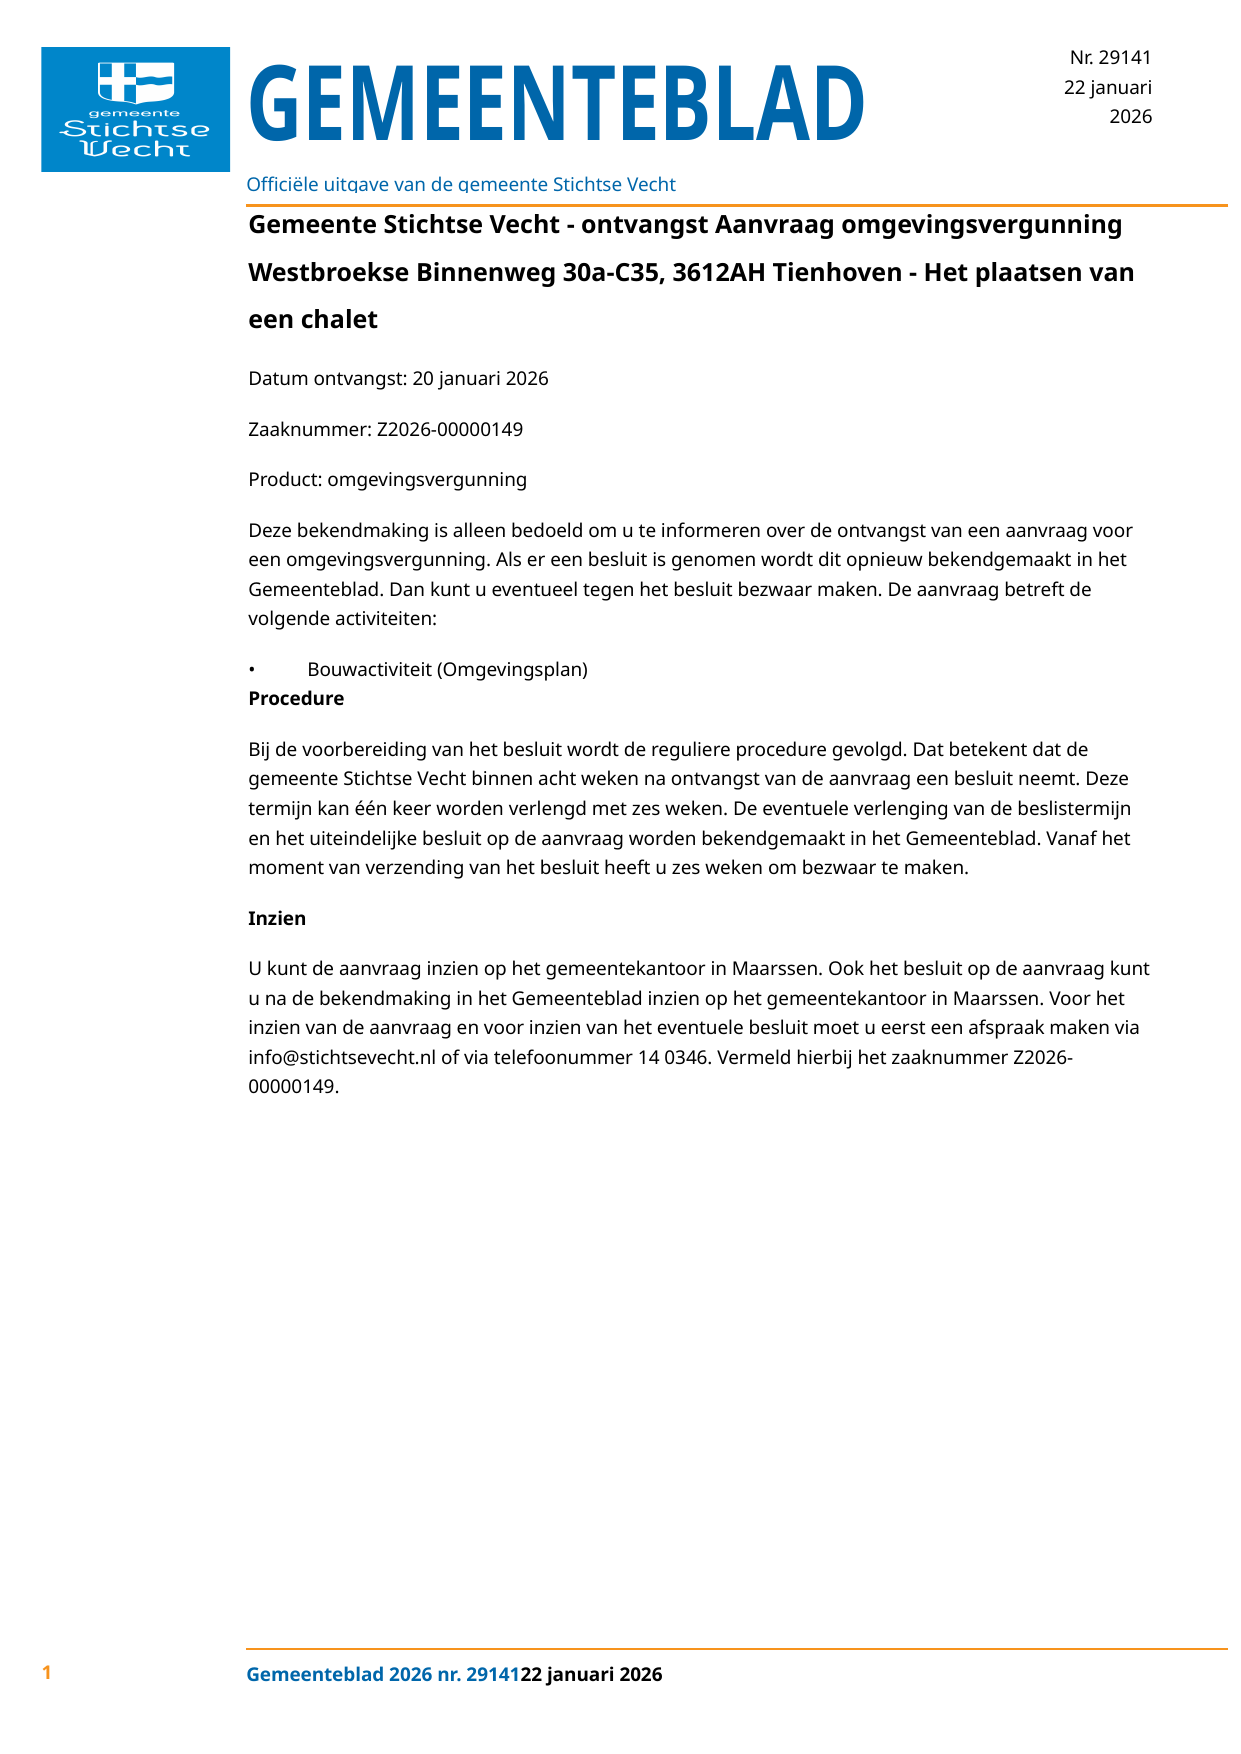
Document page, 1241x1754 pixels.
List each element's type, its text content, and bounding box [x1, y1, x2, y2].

text Datum ontvangst: 20 januari 2026 [248, 366, 1152, 391]
text Inzien [248, 905, 1152, 930]
list Bouwactiviteit (Omgevingsplan) [248, 656, 1152, 682]
text Bij de voorbereiding van het besluit wordt de reguliere procedure gevolgd. Dat betekent dat de gemeente Stichtse Vecht binnen acht weken na ontvangst van de aanvraag een besluit neemt. Deze termijn kan één keer worden verlengd met zes weken. De eventuele verlenging van de beslistermijn en het uiteindelijke besluit op de aanvraag worden bekendgemaakt in het Gemeenteblad. Vanaf het moment van verzending van het besluit heeft u zes weken om bezwaar te maken. [248, 736, 1152, 880]
text Deze bekendmaking is alleen bedoeld om u te informeren over de ontvangst van een aanvraag voor een omgevingsvergunning. Als er een besluit is genomen wordt dit opnieuw bekendgemaakt in het Gemeenteblad. Dan kunt u eventueel tegen het besluit bezwaar maken. De aanvraag betreft de volgende activiteiten: [248, 517, 1152, 631]
text U kunt de aanvraag inzien op het gemeentekantoor in Maarssen. Ook het besluit op de aanvraag kunt u na de bekendmaking in het Gemeenteblad inzien op het gemeentekantoor in Maarssen. Voor het inzien van de aanvraag en voor inzien van het eventuele besluit moet u eerst een afspraak maken via info@stichtsevecht.nl of via telefoonummer 14 0346. Vermeld hierbij het zaaknummer Z2026-00000149. [248, 955, 1152, 1099]
picture [137, 63, 174, 103]
text Gemeente Stichtse Vecht - ontvangst Aanvraag omgevingsvergunning Westbroekse Binnenweg 30a-C35, 3612AH Tienhoven - Het plaatsen van een chalet [248, 207, 1152, 336]
picture [99, 63, 135, 101]
text Procedure [248, 686, 1152, 711]
text Product: omgevingsvergunning [248, 466, 1152, 492]
text Zaaknummer: Z2026-00000149 [248, 416, 1152, 442]
